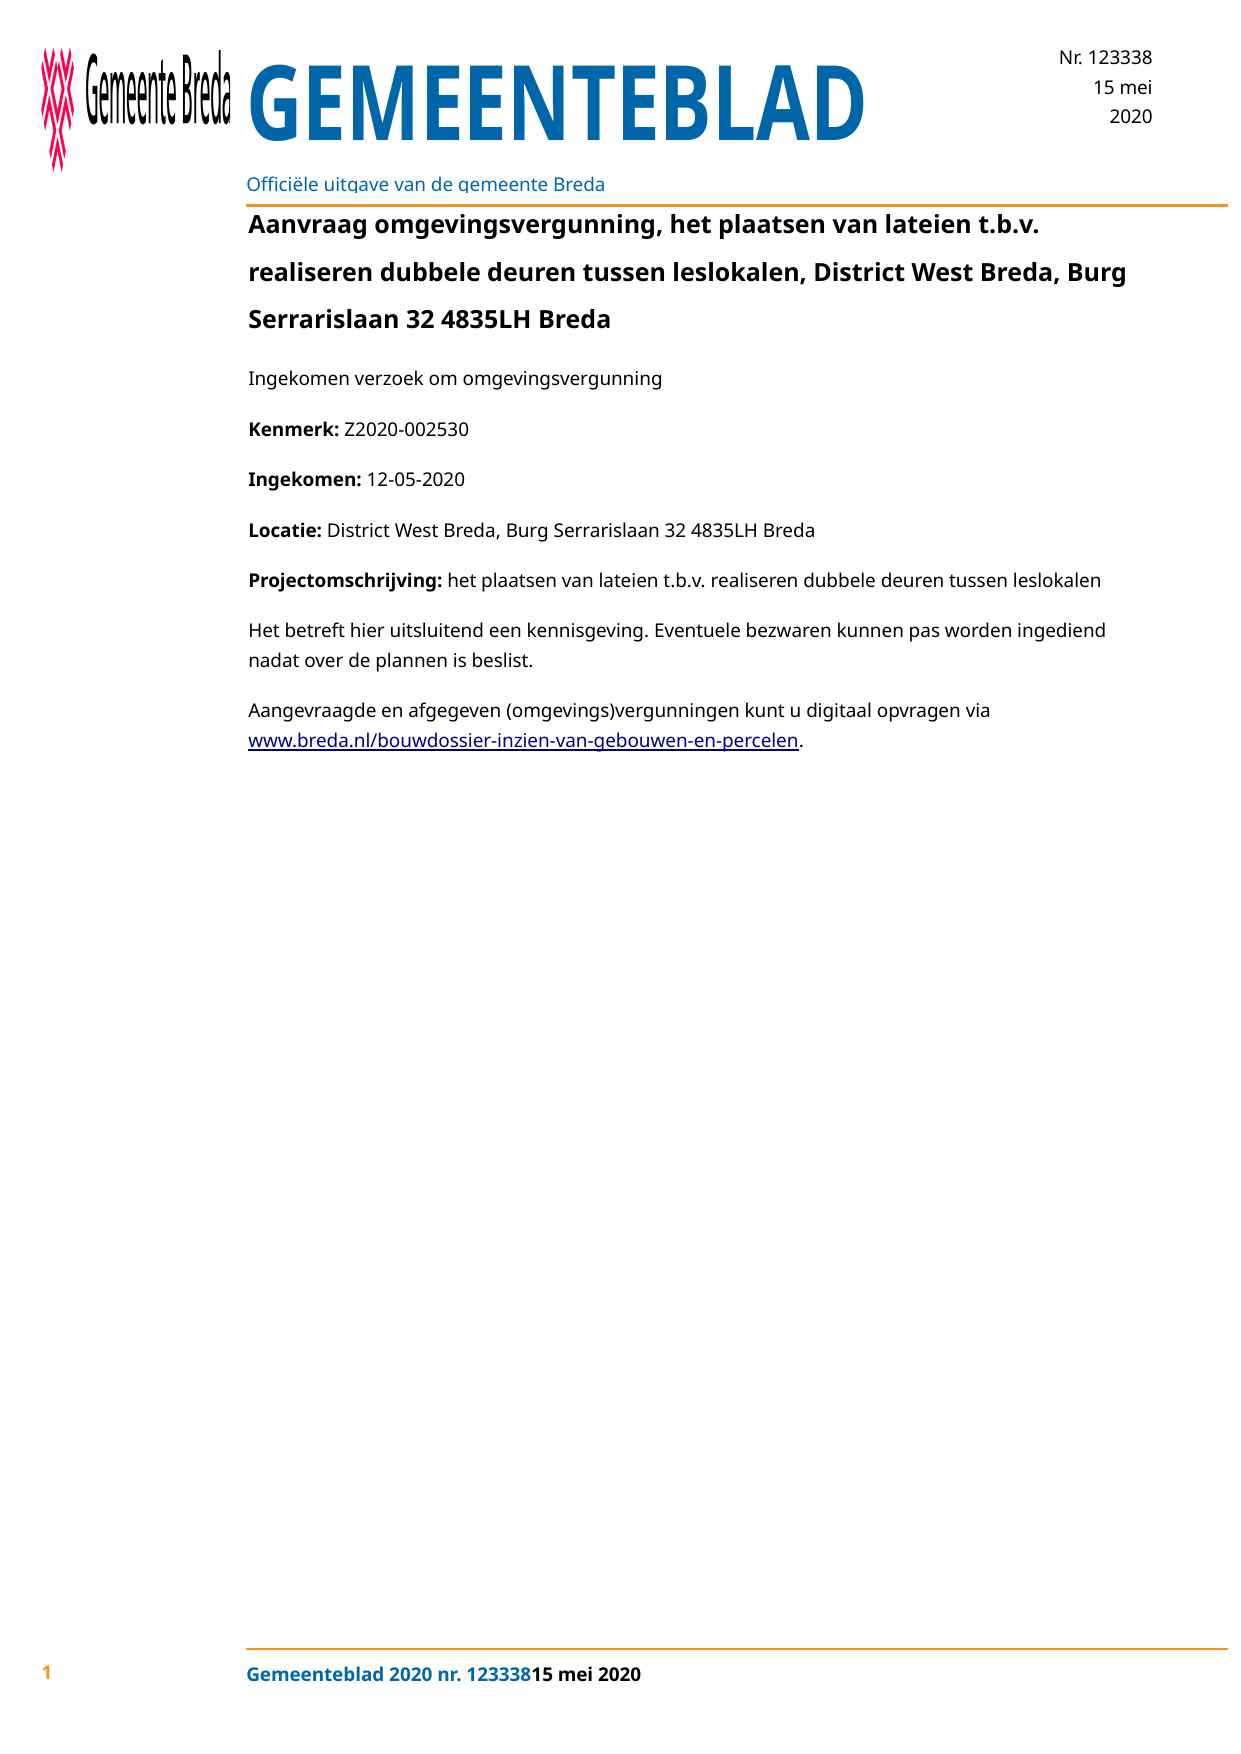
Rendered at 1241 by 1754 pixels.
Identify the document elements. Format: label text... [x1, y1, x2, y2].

text Projectomschrijving: het plaatsen van lateien t.b.v. realiseren dubbele deuren tussen leslokalen [248, 567, 1152, 593]
picture [41, 47, 231, 172]
text Ingekomen verzoek om omgevingsvergunning [248, 366, 1152, 391]
text Aanvraag omgevingsvergunning, het plaatsen van lateien t.b.v. realiseren dubbele deuren tussen leslokalen, District West Breda, Burg Serrarislaan 32 4835LH Breda [248, 207, 1152, 336]
text Ingekomen: 12-05-2020 [248, 466, 1152, 492]
text Locatie: District West Breda, Burg Serrarislaan 32 4835LH Breda [248, 517, 1152, 542]
text Aangevraagde en afgegeven (omgevings)vergunningen kunt u digitaal opvragen via www.breda.nl/bouwdossier-inzien-van-gebouwen-en-percelen. [248, 698, 1152, 753]
text Kenmerk: Z2020-002530 [248, 416, 1152, 442]
text Het betreft hier uitsluitend een kennisgeving. Eventuele bezwaren kunnen pas worden ingediend nadat over de plannen is beslist. [248, 618, 1152, 673]
